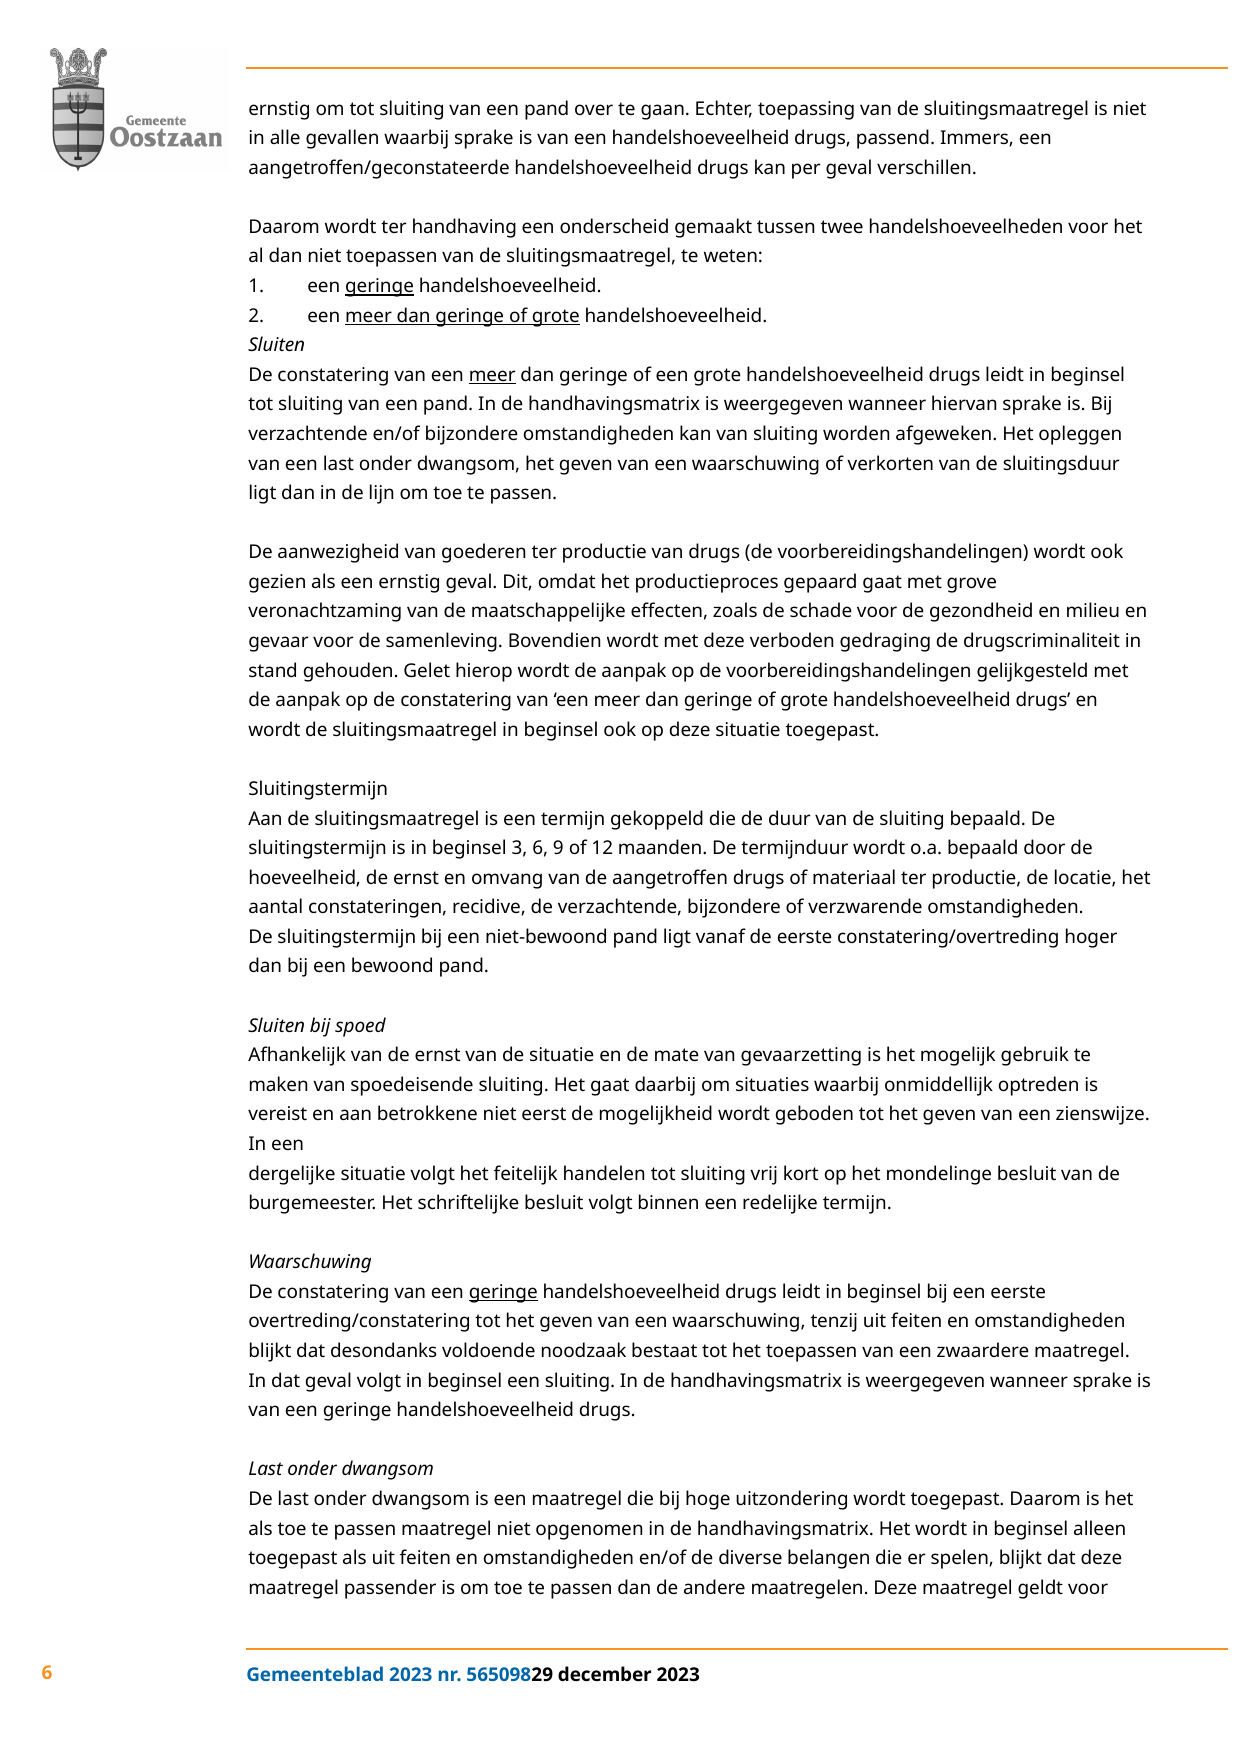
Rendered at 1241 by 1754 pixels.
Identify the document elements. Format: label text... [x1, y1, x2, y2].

text Sluiten [248, 331, 1152, 357]
list een geringe handelshoeveelheid. [248, 272, 1152, 298]
text ernstig om tot sluiting van een pand over te gaan. Echter, toepassing van de sluitingsmaatregel is niet in alle gevallen waarbij sprake is van een handelshoeveelheid drugs, passend. Immers, een aangetroffen/geconstateerde handelshoeveelheid drugs kan per geval verschillen. [248, 95, 1152, 180]
text De constatering van een geringe handelshoeveelheid drugs leidt in beginsel bij een eerste overtreding/constatering tot het geven van een waarschuwing, tenzij uit feiten en omstandigheden blijkt dat desondanks voldoende noodzaak bestaat tot het toepassen van een zwaardere maatregel. In dat geval volgt in beginsel een sluiting. In de handhavingsmatrix is weergegeven wanneer sprake is van een geringe handelshoeveelheid drugs. [248, 1278, 1152, 1422]
text Aan de sluitingsmaatregel is een termijn gekoppeld die de duur van de sluiting bepaald. De sluitingstermijn is in beginsel 3, 6, 9 of 12 maanden. De termijnduur wordt o.a. bepaald door de hoeveelheid, de ernst en omvang van de aangetroffen drugs of materiaal ter productie, de locatie, het aantal constateringen, recidive, de verzachtende, bijzondere of verzwarende omstandigheden. [248, 805, 1152, 919]
text Sluiten bij spoed [248, 1012, 1152, 1038]
picture [41, 47, 231, 172]
text De last onder dwangsom is een maatregel die bij hoge uitzondering wordt toegepast. Daarom is het als toe te passen maatregel niet opgenomen in de handhavingsmatrix. Het wordt in beginsel alleen toegepast als uit feiten en omstandigheden en/of de diverse belangen die er spelen, blijkt dat deze maatregel passender is om toe te passen dan de andere maatregelen. Deze maatregel geldt voor [248, 1485, 1152, 1600]
list een meer dan geringe of grote handelshoeveelheid. [248, 302, 1152, 328]
text De aanwezigheid van goederen ter productie van drugs (de voorbereidingshandelingen) wordt ook gezien als een ernstig geval. Dit, omdat het productieproces gepaard gaat met grove veronachtzaming van de maatschappelijke effecten, zoals de schade voor de gezondheid en milieu en gevaar voor de samenleving. Bovendien wordt met deze verboden gedraging de drugscriminaliteit in stand gehouden. Gelet hierop wordt de aanpak op de voorbereidingshandelingen gelijkgesteld met de aanpak op de constatering van ‘een meer dan geringe of grote handelshoeveelheid drugs’ en wordt de sluitingsmaatregel in beginsel ook op deze situatie toegepast. [248, 538, 1152, 742]
text Afhankelijk van de ernst van de situatie en de mate van gevaarzetting is het mogelijk gebruik te maken van spoedeisende sluiting. Het gaat daarbij om situaties waarbij onmiddellijk optreden is vereist en aan betrokkene niet eerst de mogelijkheid wordt geboden tot het geven van een zienswijze. In een [248, 1041, 1152, 1156]
text De sluitingstermijn bij een niet-bewoond pand ligt vanaf de eerste constatering/overtreding hoger dan bij een bewoond pand. [248, 923, 1152, 978]
text dergelijke situatie volgt het feitelijk handelen tot sluiting vrij kort op het mondelinge besluit van de burgemeester. Het schriftelijke besluit volgt binnen een redelijke termijn. [248, 1160, 1152, 1215]
text Daarom wordt ter handhaving een onderscheid gemaakt tussen twee handelshoeveelheden voor het al dan niet toepassen van de sluitingsmaatregel, te weten: [248, 213, 1152, 268]
text Last onder dwangsom [248, 1456, 1152, 1481]
text Sluitingstermijn [248, 775, 1152, 801]
text De constatering van een meer dan geringe of een grote handelshoeveelheid drugs leidt in beginsel tot sluiting van een pand. In de handhavingsmatrix is weergegeven wanneer hiervan sprake is. Bij verzachtende en/of bijzondere omstandigheden kan van sluiting worden afgeweken. Het opleggen van een last onder dwangsom, het geven van een waarschuwing of verkorten van de sluitingsduur ligt dan in de lijn om toe te passen. [248, 361, 1152, 505]
text Waarschuwing [248, 1248, 1152, 1274]
